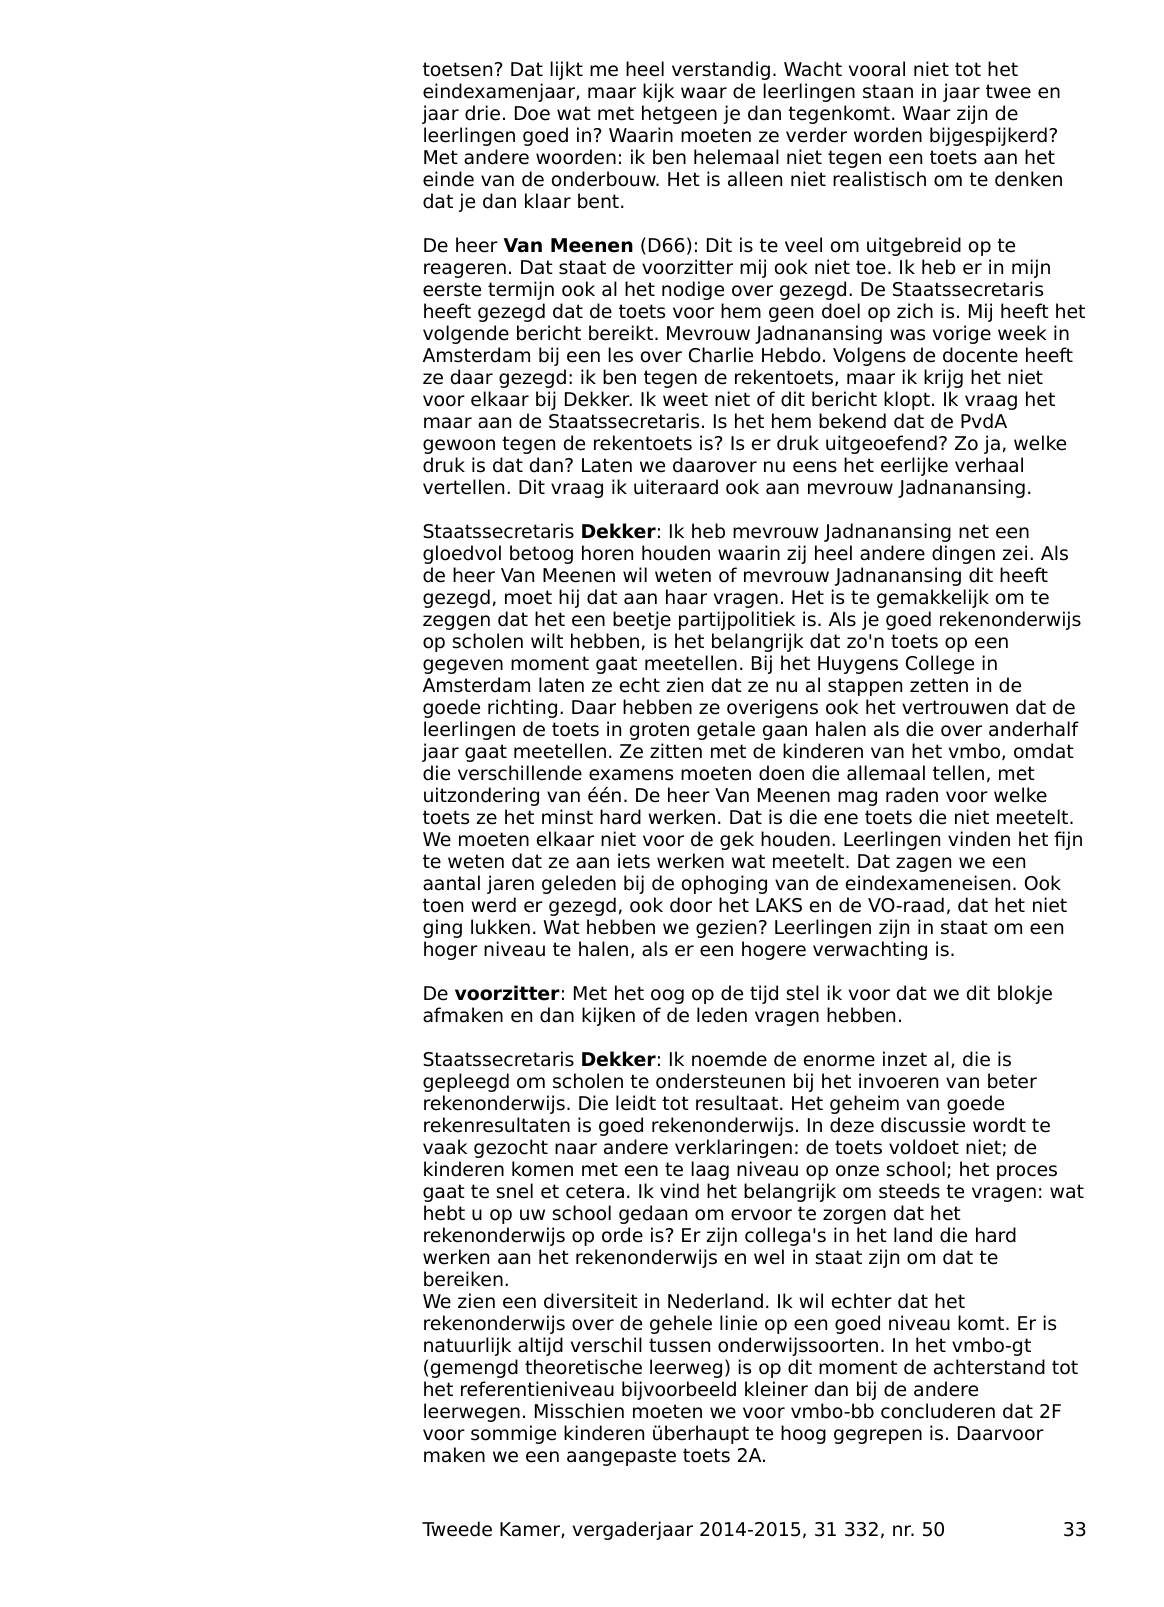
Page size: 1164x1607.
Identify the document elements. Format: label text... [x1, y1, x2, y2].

text Staatssecretaris Dekker: Ik heb mevrouw Jadnanansing net een gloedvol betoog horen houden waarin zij heel andere dingen zei. Als de heer Van Meenen wil weten of mevrouw Jadnanansing dit heeft gezegd, moet hij dat aan haar vragen. Het is te gemakkelijk om te zeggen dat het een beetje partijpolitiek is. Als je goed rekenonderwijs op scholen wilt hebben, is het belangrijk dat zo'n toets op een gegeven moment gaat meetellen. Bij het Huygens College in Amsterdam laten ze echt zien dat ze nu al stappen zetten in de goede richting. Daar hebben ze overigens ook het vertrouwen dat de leerlingen de toets in groten getale gaan halen als die over anderhalf jaar gaat meetellen. Ze zitten met de kinderen van het vmbo, omdat die verschillende examens moeten doen die allemaal tellen, met uitzondering van één. De heer Van Meenen mag raden voor welke toets ze het minst hard werken. Dat is die ene toets die niet meetelt. We moeten elkaar niet voor de gek houden. Leerlingen vinden het fijn te weten dat ze aan iets werken wat meetelt. Dat zagen we een aantal jaren geleden bij de ophoging van de eindexameneisen. Ook toen werd er gezegd, ook door het LAKS en de VO-raad, dat het niet ging lukken. Wat hebben we gezien? Leerlingen zijn in staat om een hoger niveau te halen, als er een hogere verwachting is. [422, 521, 1087, 961]
text Staatssecretaris Dekker: Ik noemde de enorme inzet al, die is gepleegd om scholen te ondersteunen bij het invoeren van beter rekenonderwijs. Die leidt tot resultaat. Het geheim van goede rekenresultaten is goed rekenonderwijs. In deze discussie wordt te vaak gezocht naar andere verklaringen: de toets voldoet niet; de kinderen komen met een te laag niveau op onze school; het proces gaat te snel et cetera. Ik vind het belangrijk om steeds te vragen: wat hebt u op uw school gedaan om ervoor te zorgen dat het rekenonderwijs op orde is? Er zijn collega's in het land die hard werken aan het rekenonderwijs en wel in staat zijn om dat te bereiken. [422, 1049, 1087, 1291]
text De heer Van Meenen (D66): Dit is te veel om uitgebreid op te reageren. Dat staat de voorzitter mij ook niet toe. Ik heb er in mijn eerste termijn ook al het nodige over gezegd. De Staatssecretaris heeft gezegd dat de toets voor hem geen doel op zich is. Mij heeft het volgende bericht bereikt. Mevrouw Jadnanansing was vorige week in Amsterdam bij een les over Charlie Hebdo. Volgens de docente heeft ze daar gezegd: ik ben tegen de rekentoets, maar ik krijg het niet voor elkaar bij Dekker. Ik weet niet of dit bericht klopt. Ik vraag het maar aan de Staatssecretaris. Is het hem bekend dat de PvdA gewoon tegen de rekentoets is? Is er druk uitgeoefend? Zo ja, welke druk is dat dan? Laten we daarover nu eens het eerlijke verhaal vertellen. Dit vraag ik uiteraard ook aan mevrouw Jadnanansing. [422, 235, 1087, 499]
text We zien een diversiteit in Nederland. Ik wil echter dat het rekenonderwijs over de gehele linie op een goed niveau komt. Er is natuurlijk altijd verschil tussen onderwijssoorten. In het vmbo-gt (gemengd theoretische leerweg) is op dit moment de achterstand tot het referentieniveau bijvoorbeeld kleiner dan bij de andere leerwegen. Misschien moeten we voor vmbo-bb concluderen dat 2F voor sommige kinderen überhaupt te hoog gegrepen is. Daarvoor maken we een aangepaste toets 2A. [422, 1291, 1087, 1467]
text toetsen? Dat lijkt me heel verstandig. Wacht vooral niet tot het eindexamenjaar, maar kijk waar de leerlingen staan in jaar twee en jaar drie. Doe wat met hetgeen je dan tegenkomt. Waar zijn de leerlingen goed in? Waarin moeten ze verder worden bijgespijkerd? Met andere woorden: ik ben helemaal niet tegen een toets aan het einde van de onderbouw. Het is alleen niet realistisch om te denken dat je dan klaar bent. [422, 59, 1087, 213]
text De voorzitter: Met het oog op de tijd stel ik voor dat we dit blokje afmaken en dan kijken of de leden vragen hebben. [422, 983, 1087, 1027]
